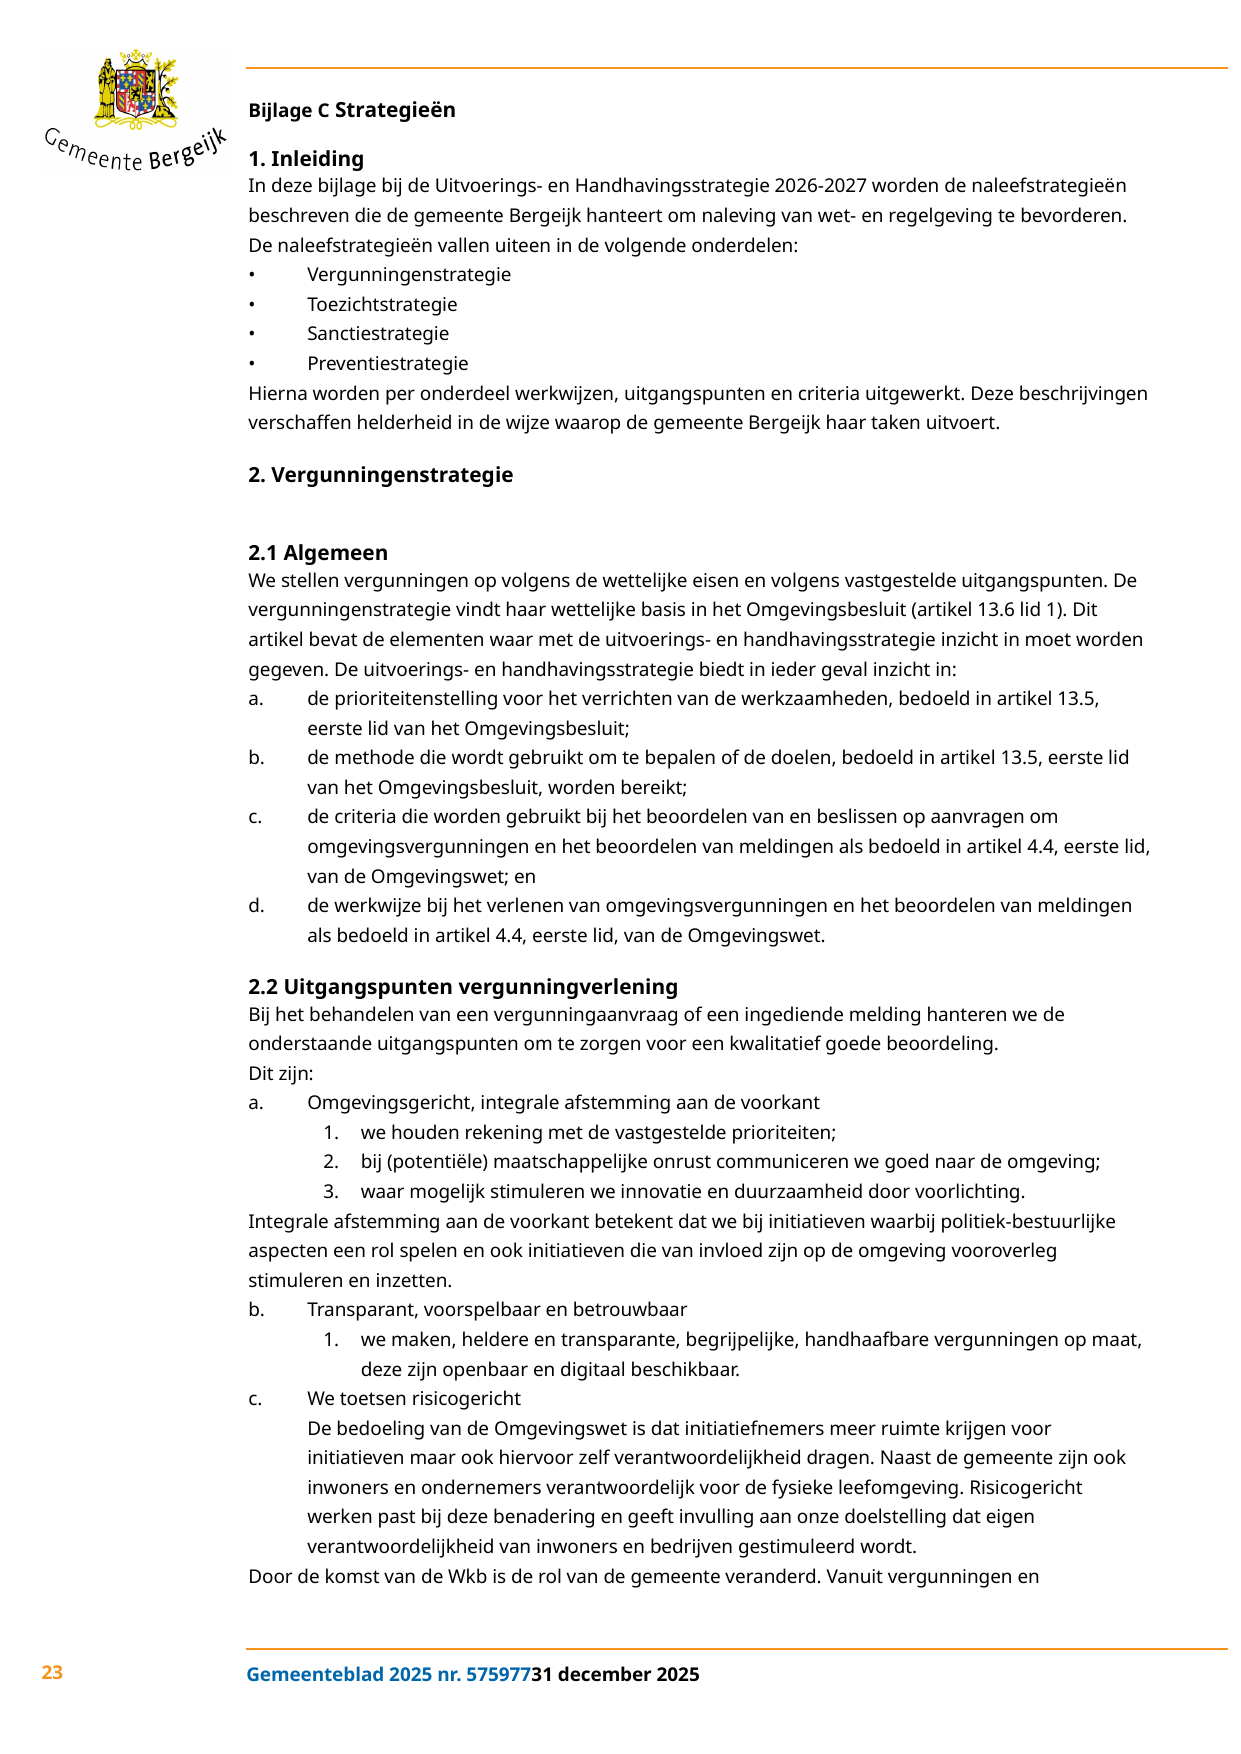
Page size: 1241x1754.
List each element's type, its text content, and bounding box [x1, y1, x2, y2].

text Bij het behandelen van een vergunningaanvraag of een ingediende melding hanteren we de onderstaande uitgangspunten om te zorgen voor een kwalitatief goede beoordeling. [248, 1001, 1152, 1056]
text Hierna worden per onderdeel werkwijzen, uitgangspunten en criteria uitgewerkt. Deze beschrijvingen verschaffen helderheid in de wijze waarop de gemeente Bergeijk haar taken uitvoert. [248, 380, 1152, 435]
text Dit zijn: [248, 1060, 1152, 1086]
picture [41, 47, 231, 172]
text 1. Inleiding [248, 144, 1152, 173]
list Preventiestrategie [248, 350, 1152, 376]
list De bedoeling van de Omgevingswet is dat initiatiefnemers meer ruimte krijgen voor initiatieven maar ook hiervoor zelf verantwoordelijkheid dragen. Naast de gemeente zijn ook inwoners en ondernemers verantwoordelijk voor de fysieke leefomgeving. Risicogericht werken past bij deze benadering en geeft invulling aan onze doelstelling dat eigen verantwoordelijkheid van inwoners en bedrijven gestimuleerd wordt. [248, 1415, 1152, 1559]
list Omgevingsgericht, integrale afstemming aan de voorkant [248, 1089, 1152, 1115]
list de prioriteitenstelling voor het verrichten van de werkzaamheden, bedoeld in artikel 13.5, eerste lid van het Omgevingsbesluit; [248, 685, 1152, 741]
list We toetsen risicogericht [248, 1385, 1152, 1411]
text Integrale afstemming aan de voorkant betekent dat we bij initiatieven waarbij politiek-bestuurlijke aspecten een rol spelen en ook initiatieven die van invloed zijn op de omgeving vooroverleg stimuleren en inzetten. [248, 1208, 1152, 1293]
list Transparant, voorspelbaar en betrouwbaar [248, 1297, 1152, 1322]
list waar mogelijk stimuleren we innovatie en duurzaamheid door voorlichting. [323, 1178, 1152, 1204]
list we houden rekening met de vastgestelde prioriteiten; [323, 1119, 1152, 1145]
list de werkwijze bij het verlenen van omgevingsvergunningen en het beoordelen van meldingen als bedoeld in artikel 4.4, eerste lid, van de Omgevingswet. [248, 892, 1152, 948]
list we maken, heldere en transparante, begrijpelijke, handhaafbare vergunningen op maat, deze zijn openbaar en digitaal beschikbaar. [323, 1326, 1152, 1382]
list Vergunningenstrategie [248, 261, 1152, 287]
text Door de komst van de Wkb is de rol van de gemeente veranderd. Vanuit vergunningen en [248, 1563, 1152, 1589]
text Bijlage C Strategieën [248, 95, 1152, 123]
text 2. Vergunningenstrategie [248, 460, 1152, 488]
list Sanctiestrategie [248, 321, 1152, 346]
list de methode die wordt gebruikt om te bepalen of de doelen, bedoeld in artikel 13.5, eerste lid van het Omgevingsbesluit, worden bereikt; [248, 744, 1152, 800]
list de criteria die worden gebruikt bij het beoordelen van en beslissen op aanvragen om omgevingsvergunningen en het beoordelen van meldingen als bedoeld in artikel 4.4, eerste lid, van de Omgevingswet; en [248, 804, 1152, 888]
text De naleefstrategieën vallen uiteen in de volgende onderdelen: [248, 232, 1152, 257]
list Toezichtstrategie [248, 291, 1152, 317]
text 2.2 Uitgangspunten vergunningverlening [248, 972, 1152, 1001]
text In deze bijlage bij de Uitvoerings- en Handhavingsstrategie 2026-2027 worden de naleefstrategieën beschreven die de gemeente Bergeijk hanteert om naleving van wet- en regelgeving te bevorderen. [248, 173, 1152, 228]
text We stellen vergunningen op volgens de wettelijke eisen en volgens vastgestelde uitgangspunten. De vergunningenstrategie vindt haar wettelijke basis in het Omgevingsbesluit (artikel 13.6 lid 1). Dit artikel bevat de elementen waar met de uitvoerings- en handhavingsstrategie inzicht in moet worden gegeven. De uitvoerings- en handhavingsstrategie biedt in ieder geval inzicht in: [248, 567, 1152, 681]
text 2.1 Algemeen [248, 538, 1152, 567]
list bij (potentiële) maatschappelijke onrust communiceren we goed naar de omgeving; [323, 1149, 1152, 1174]
